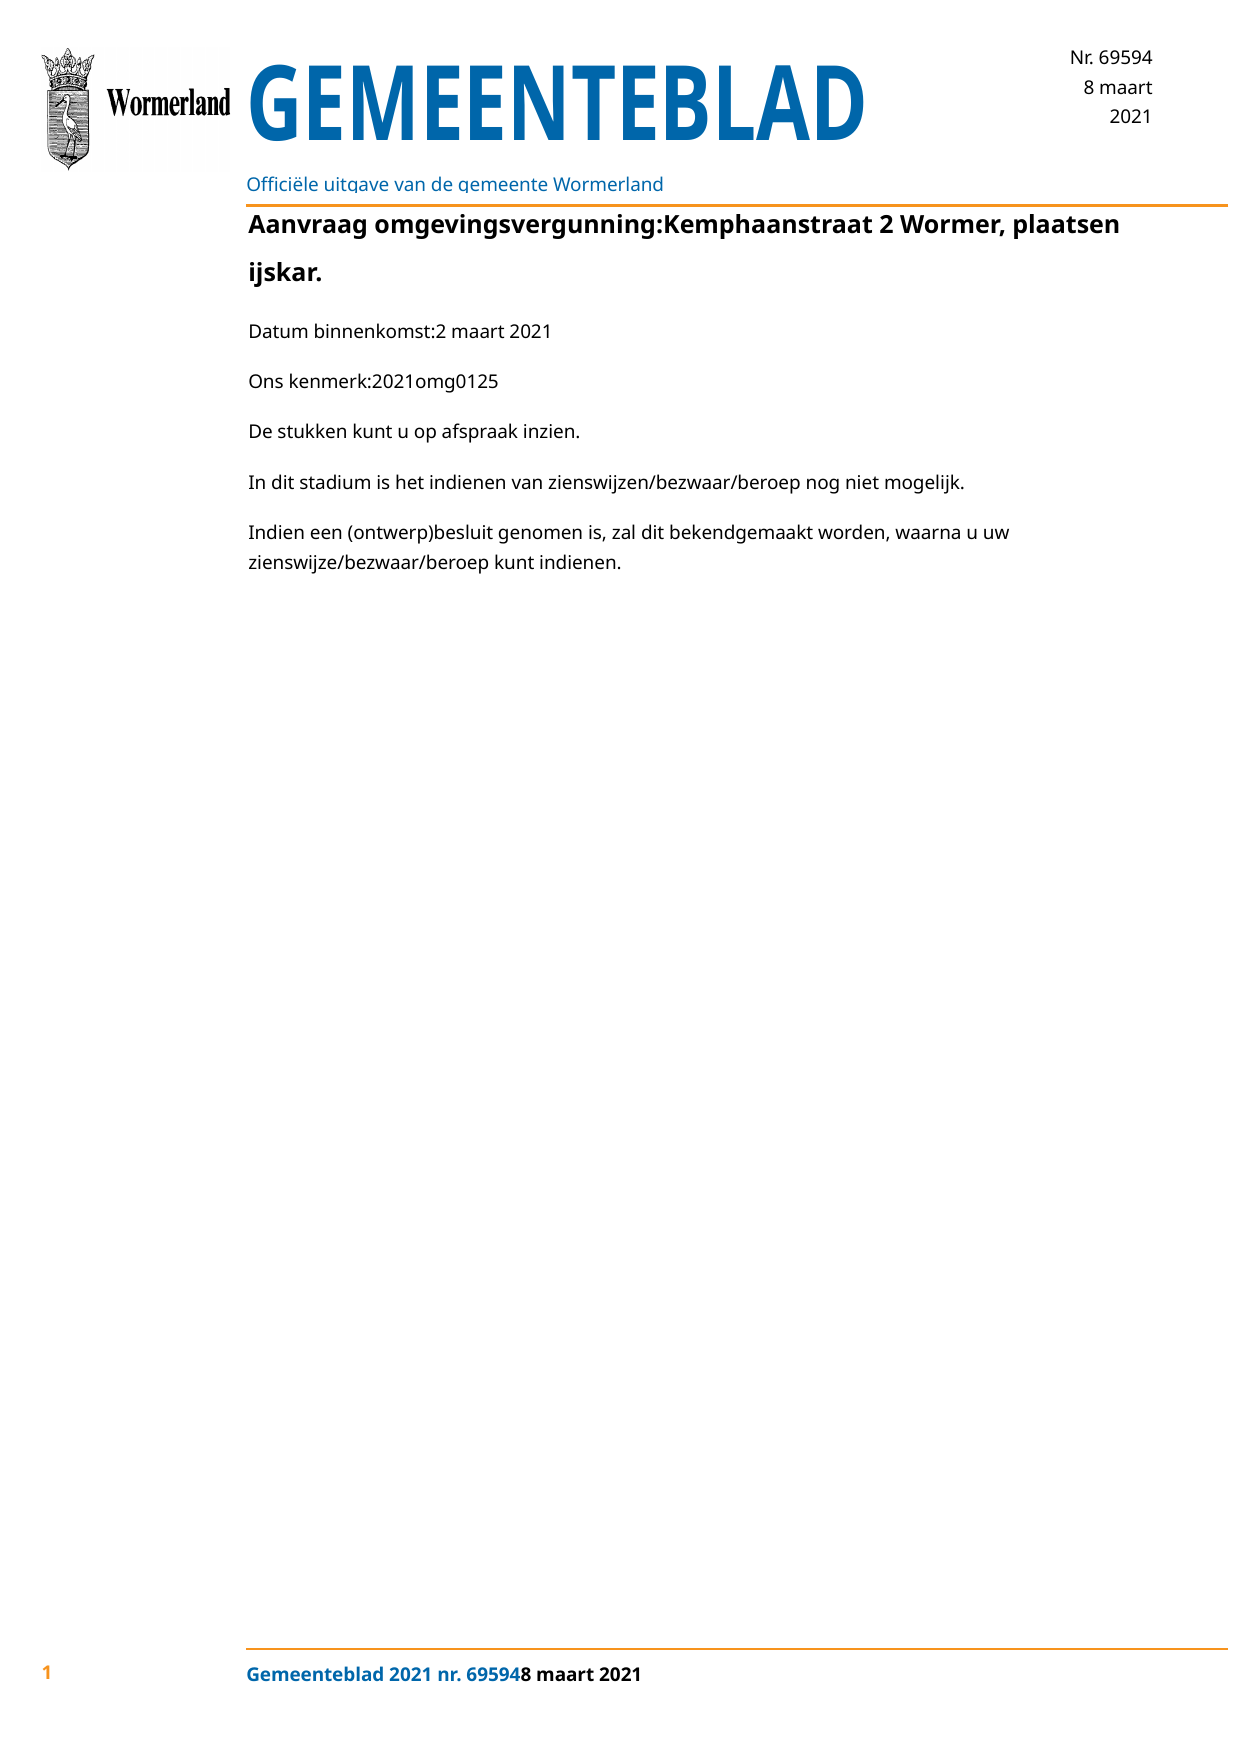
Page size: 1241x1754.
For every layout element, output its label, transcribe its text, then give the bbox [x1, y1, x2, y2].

picture [41, 47, 231, 172]
text De stukken kunt u op afspraak inzien. [248, 419, 1152, 444]
text Ons kenmerk:2021omg0125 [248, 368, 1152, 394]
text Aanvraag omgevingsvergunning:Kemphaanstraat 2 Wormer, plaatsen ijskar. [248, 207, 1152, 288]
text Indien een (ontwerp)besluit genomen is, zal dit bekendgemaakt worden, waarna u uw zienswijze/bezwaar/beroep kunt indienen. [248, 519, 1152, 575]
text Datum binnenkomst:2 maart 2021 [248, 318, 1152, 344]
text In dit stadium is het indienen van zienswijzen/bezwaar/beroep nog niet mogelijk. [248, 469, 1152, 495]
